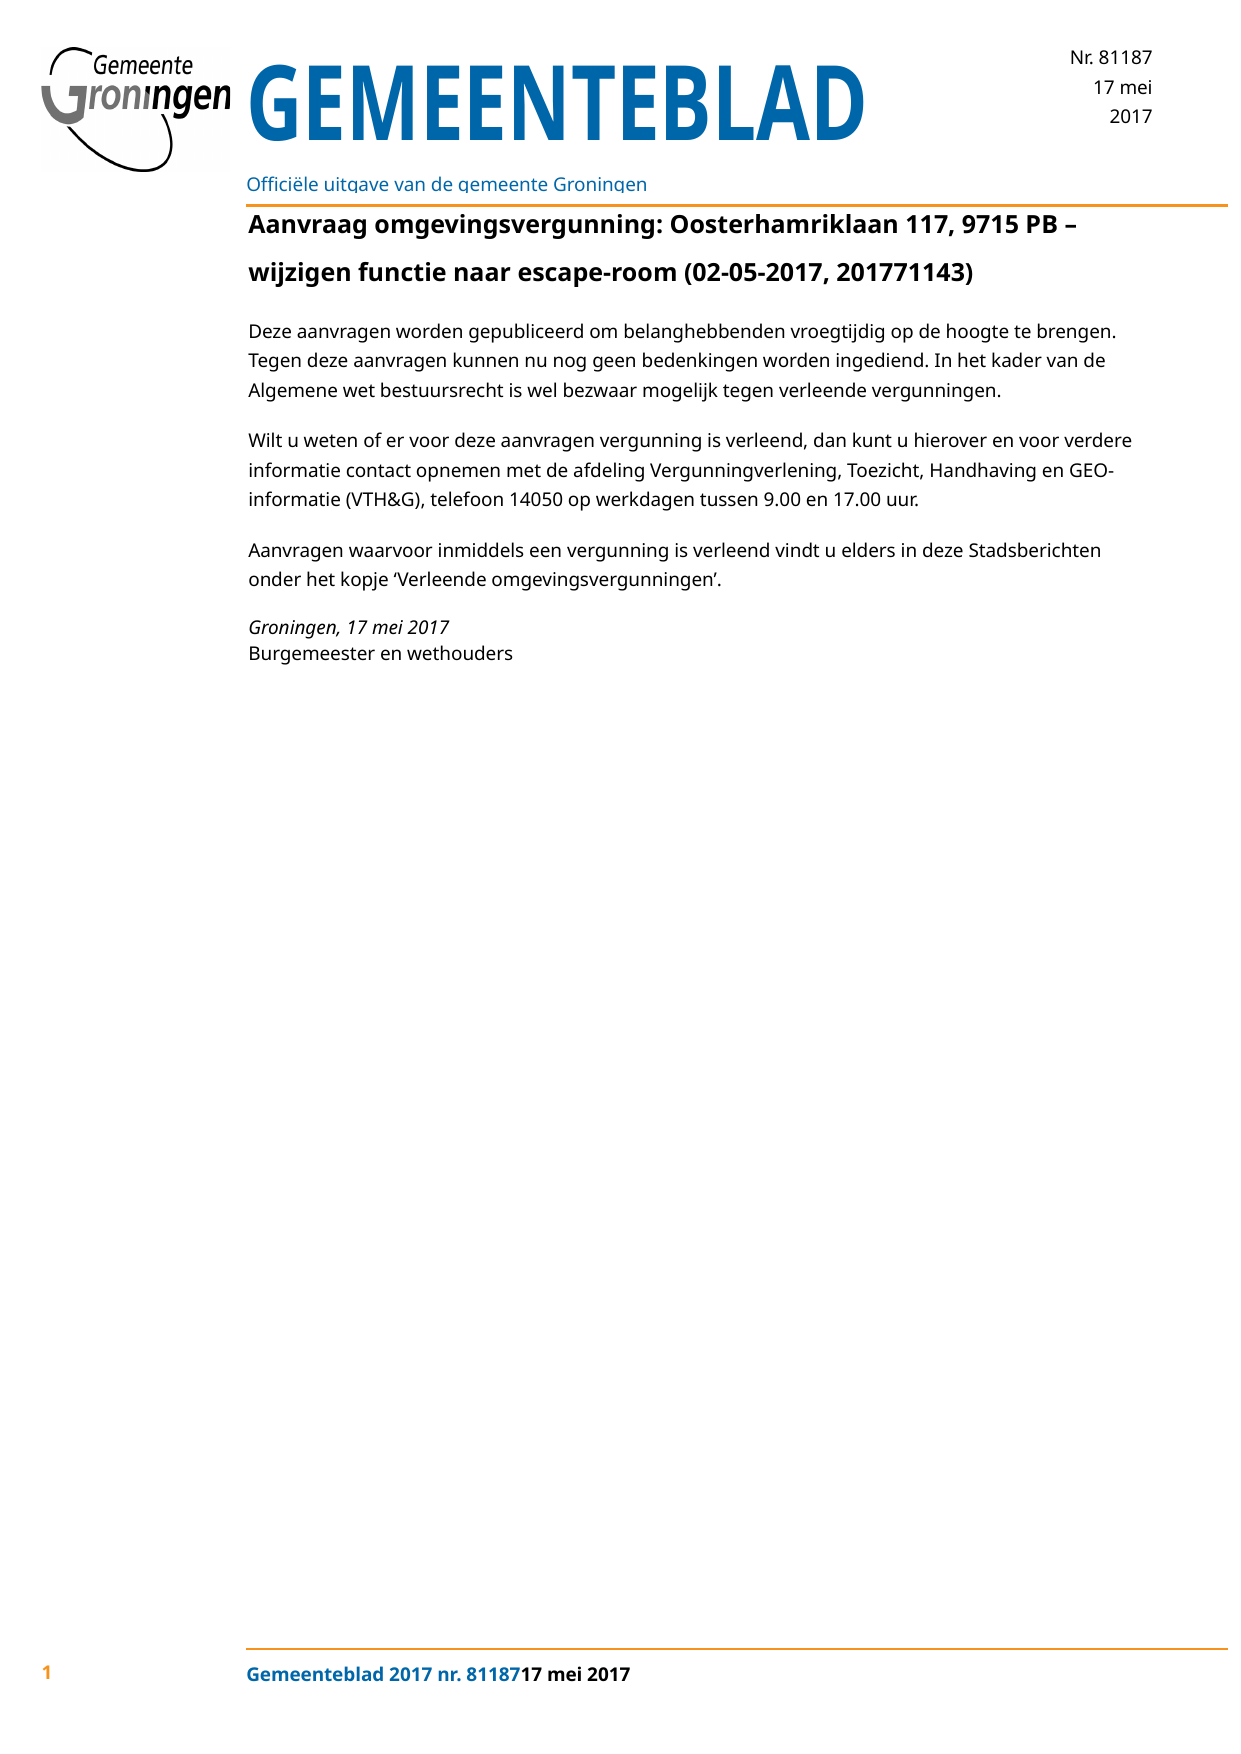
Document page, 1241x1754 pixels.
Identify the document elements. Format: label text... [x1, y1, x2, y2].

text Aanvragen waarvoor inmiddels een vergunning is verleend vindt u elders in deze Stadsberichten onder het kopje ‘Verleende omgevingsvergunningen’. [248, 537, 1152, 592]
text Burgemeester en wethouders [248, 640, 1152, 666]
picture [41, 47, 231, 172]
text Deze aanvragen worden gepubliceerd om belanghebbenden vroegtijdig op de hoogte te brengen. Tegen deze aanvragen kunnen nu nog geen bedenkingen worden ingediend. In het kader van de Algemene wet bestuursrecht is wel bezwaar mogelijk tegen verleende vergunningen. [248, 318, 1152, 403]
text Aanvraag omgevingsvergunning: Oosterhamriklaan 117, 9715 PB – wijzigen functie naar escape-room (02-05-2017, 201771143) [248, 207, 1152, 288]
text Groningen, 17 mei 2017 [248, 614, 1152, 640]
text Wilt u weten of er voor deze aanvragen vergunning is verleend, dan kunt u hierover en voor verdere informatie contact opnemen met de afdeling Vergunningverlening, Toezicht, Handhaving en GEO-informatie (VTH&G), telefoon 14050 op werkdagen tussen 9.00 en 17.00 uur. [248, 427, 1152, 512]
